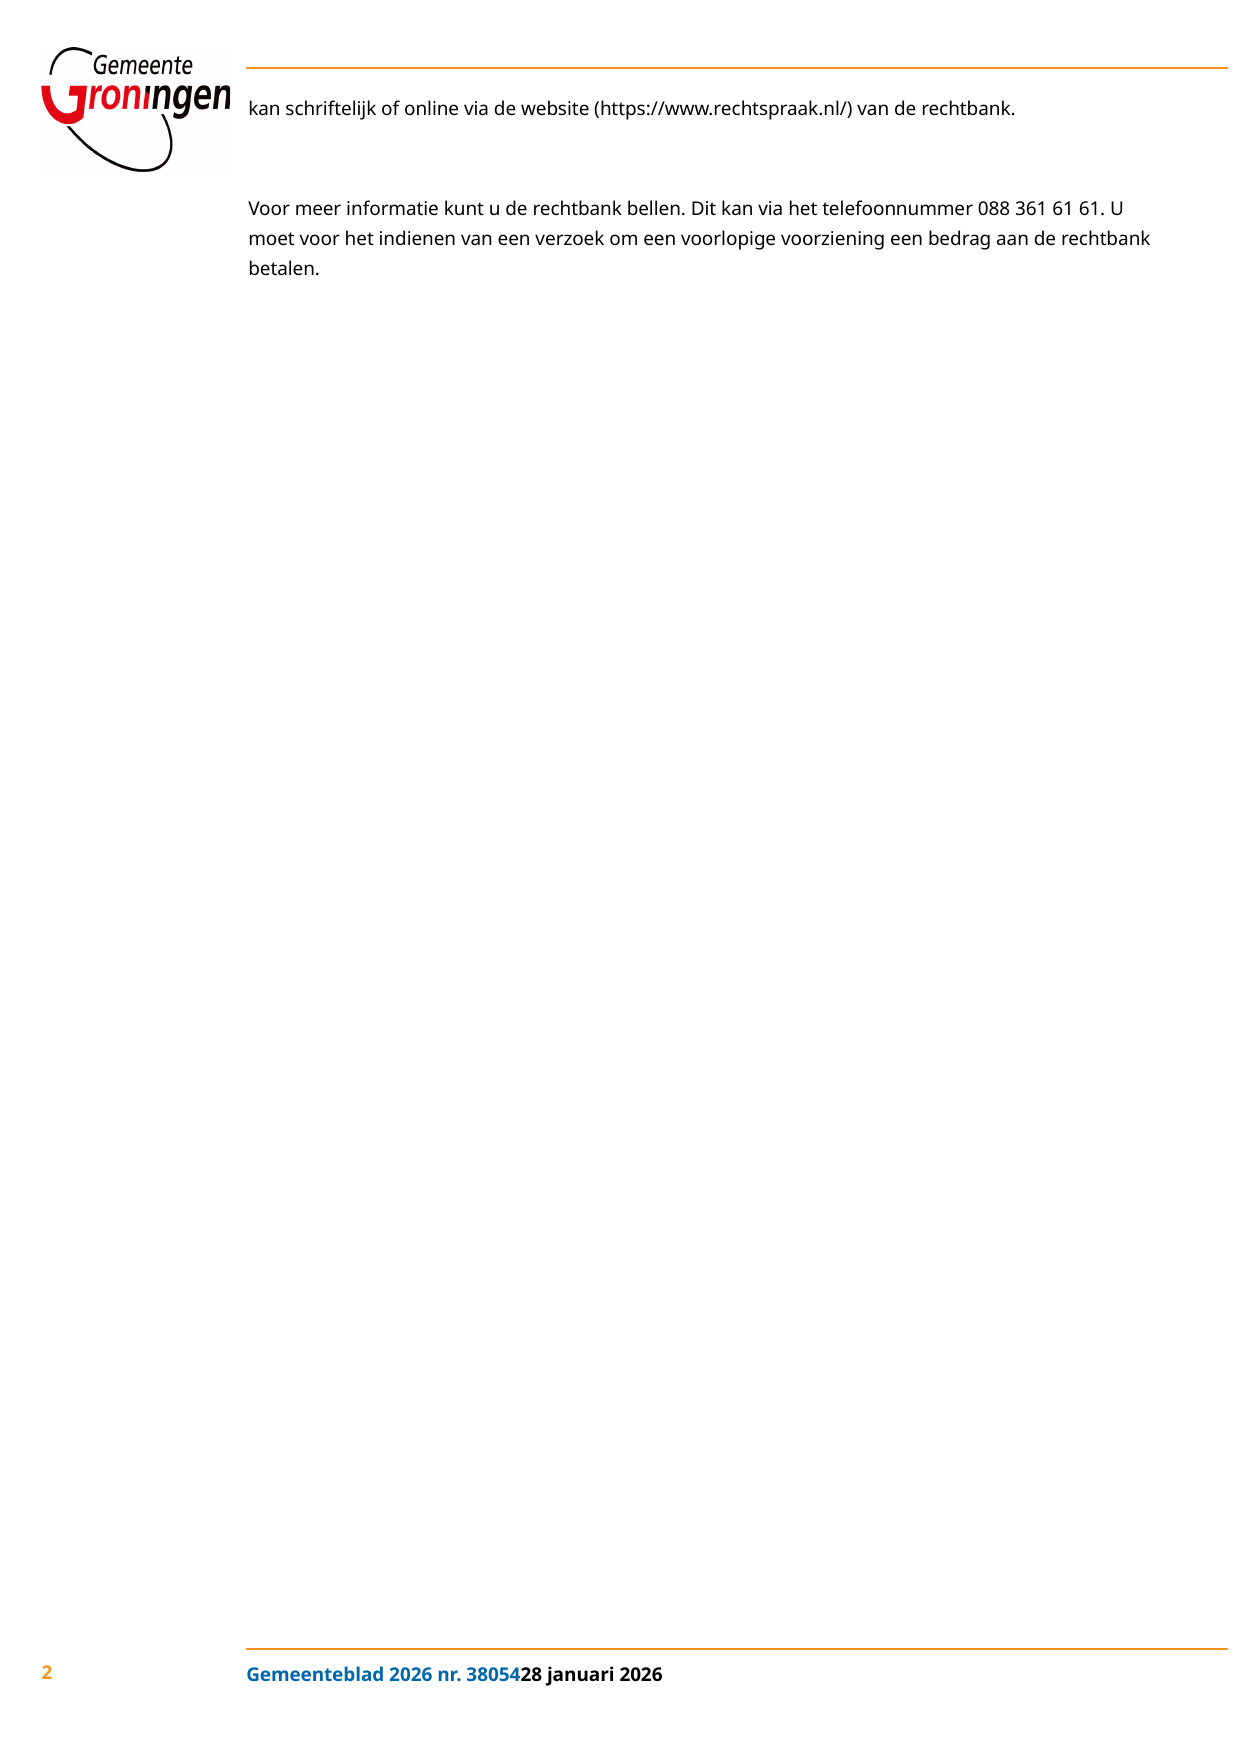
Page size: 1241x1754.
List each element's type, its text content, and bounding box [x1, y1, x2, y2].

picture [41, 47, 231, 172]
text kan schriftelijk of online via de website (https://www.rechtspraak.nl/) van de rechtbank. [248, 95, 1152, 121]
text Voor meer informatie kunt u de rechtbank bellen. Dit kan via het telefoonnummer 088 361 61 61. U moet voor het indienen van een verzoek om een voorlopige voorziening een bedrag aan de rechtbank betalen. [248, 196, 1152, 281]
